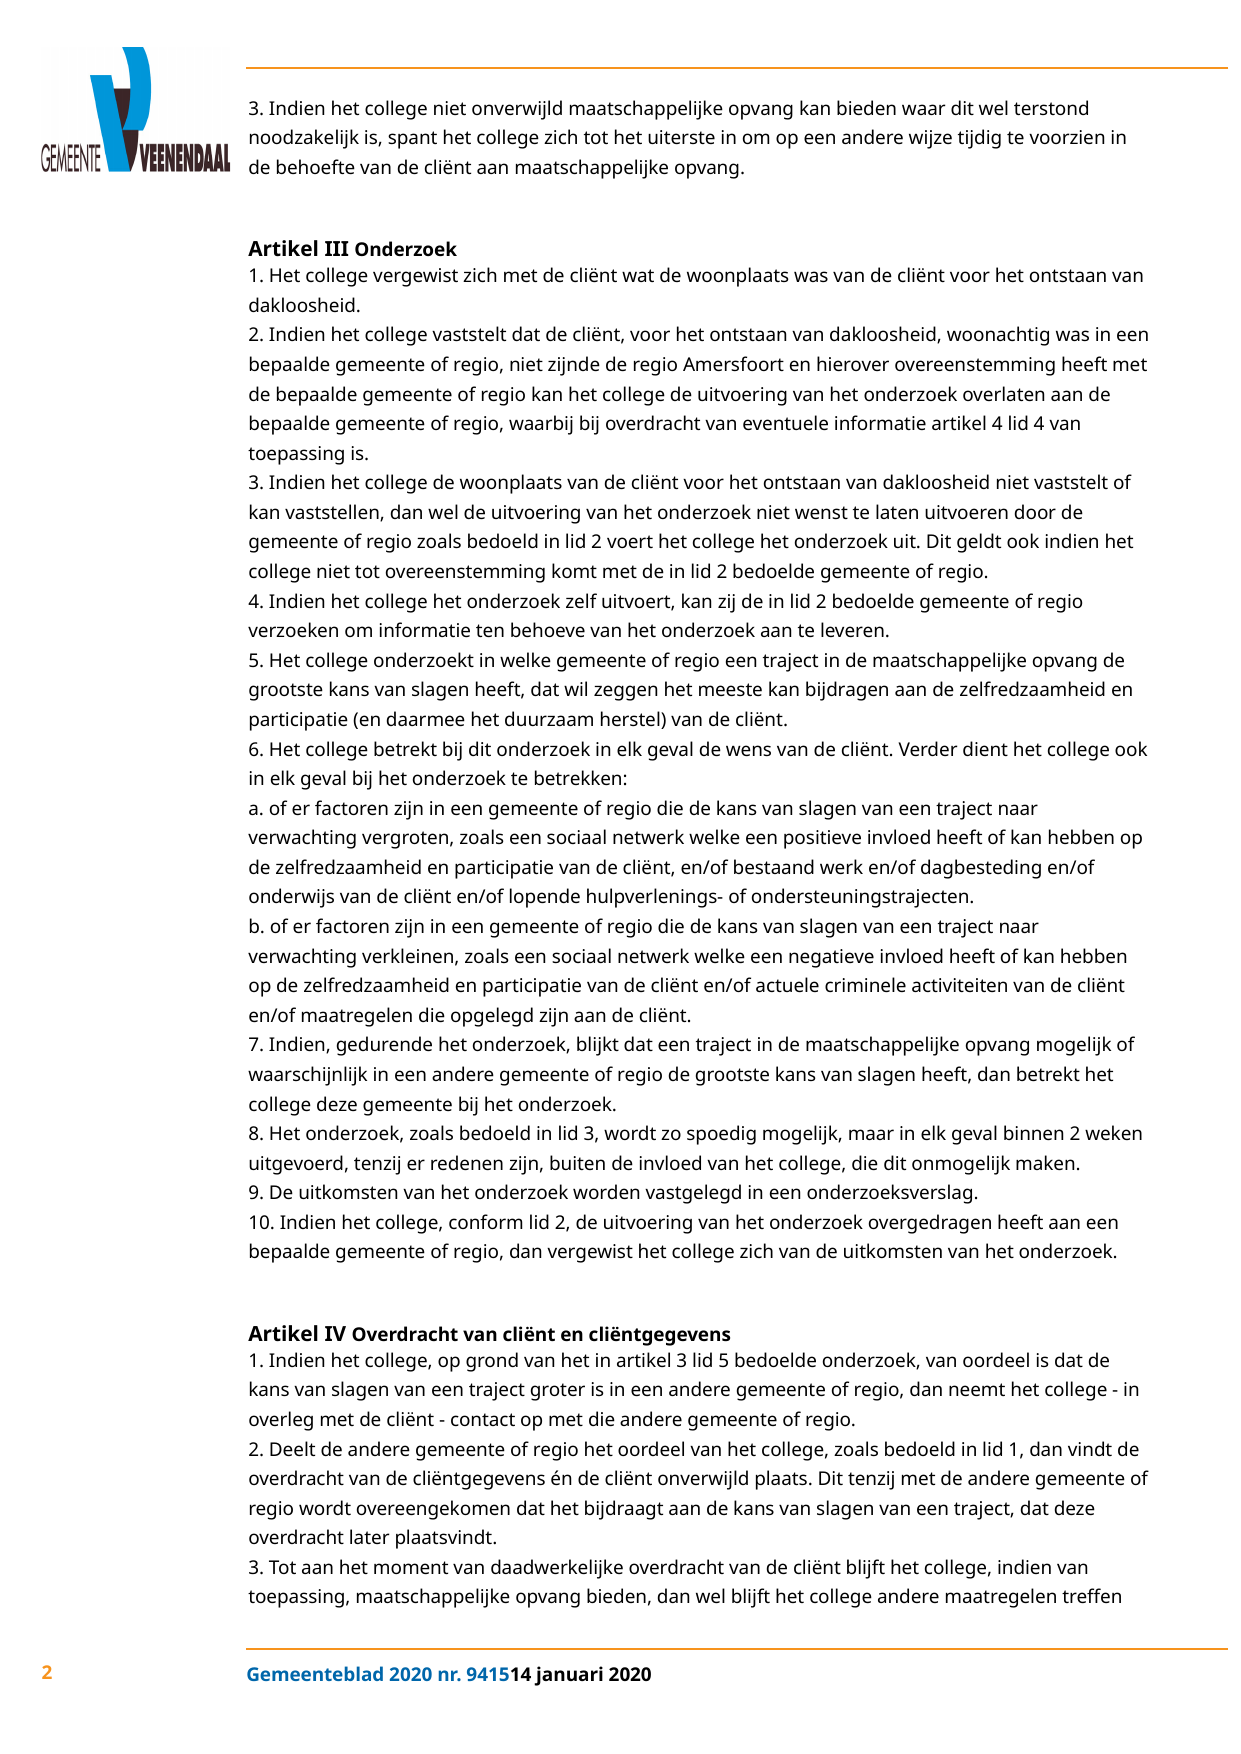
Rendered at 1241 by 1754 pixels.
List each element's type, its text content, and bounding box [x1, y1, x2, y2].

text 7. Indien, gedurende het onderzoek, blijkt dat een traject in de maatschappelijke opvang mogelijk of waarschijnlijk in een andere gemeente of regio de grootste kans van slagen heeft, dan betrekt het college deze gemeente bij het onderzoek. [248, 1032, 1152, 1116]
text 5. Het college onderzoekt in welke gemeente of regio een traject in de maatschappelijke opvang de grootste kans van slagen heeft, dat wil zeggen het meeste kan bijdragen aan de zelfredzaamheid en participatie (en daarmee het duurzaam herstel) van de cliënt. [248, 647, 1152, 732]
text 10. Indien het college, conform lid 2, de uitvoering van het onderzoek overgedragen heeft aan een bepaalde gemeente of regio, dan vergewist het college zich van de uitkomsten van het onderzoek. [248, 1209, 1152, 1264]
text b. of er factoren zijn in een gemeente of regio die de kans van slagen van een traject naar verwachting verkleinen, zoals een sociaal netwerk welke een negatieve invloed heeft of kan hebben op de zelfredzaamheid en participatie van de cliënt en/of actuele criminele activiteiten van de cliënt en/of maatregelen die opgelegd zijn aan de cliënt. [248, 913, 1152, 1028]
text 1. Indien het college, op grond van het in artikel 3 lid 5 bedoelde onderzoek, van oordeel is dat de kans van slagen van een traject groter is in een andere gemeente of regio, dan neemt het college - in overleg met de cliënt - contact op met die andere gemeente of regio. [248, 1347, 1152, 1432]
text 3. Indien het college niet onverwijld maatschappelijke opvang kan bieden waar dit wel terstond noodzakelijk is, spant het college zich tot het uiterste in om op een andere wijze tijdig te voorzien in de behoefte van de cliënt aan maatschappelijke opvang. [248, 95, 1152, 180]
text 2. Deelt de andere gemeente of regio het oordeel van het college, zoals bedoeld in lid 1, dan vindt de overdracht van de cliëntgegevens én de cliënt onverwijld plaats. Dit tenzij met de andere gemeente of regio wordt overeengekomen dat het bijdraagt aan de kans van slagen van een traject, dat deze overdracht later plaatsvindt. [248, 1436, 1152, 1550]
text 9. De uitkomsten van het onderzoek worden vastgelegd in een onderzoeksverslag. [248, 1179, 1152, 1205]
text 6. Het college betrekt bij dit onderzoek in elk geval de wens van de cliënt. Verder dient het college ook in elk geval bij het onderzoek te betrekken: [248, 736, 1152, 791]
text 8. Het onderzoek, zoals bedoeld in lid 3, wordt zo spoedig mogelijk, maar in elk geval binnen 2 weken uitgevoerd, tenzij er redenen zijn, buiten de invloed van het college, die dit onmogelijk maken. [248, 1120, 1152, 1176]
text 1. Het college vergewist zich met de cliënt wat de woonplaats was van de cliënt voor het ontstaan van dakloosheid. [248, 262, 1152, 318]
text 2. Indien het college vaststelt dat de cliënt, voor het ontstaan van dakloosheid, woonachtig was in een bepaalde gemeente of regio, niet zijnde de regio Amersfoort en hierover overeen­stemming heeft met de bepaalde gemeente of regio kan het college de uitvoering van het onderzoek overlaten aan de bepaalde gemeente of regio, waarbij bij overdracht van eventuele informatie artikel 4 lid 4 van toepassing is. [248, 322, 1152, 466]
text a. of er factoren zijn in een gemeente of regio die de kans van slagen van een traject naar verwachting vergroten, zoals een sociaal netwerk welke een positieve invloed heeft of kan hebben op de zelfred­zaamheid en participatie van de cliënt, en/of bestaand werk en/of dagbesteding en/of onderwijs van de cliënt en/of lopende hulpverlenings- of ondersteuningstrajecten. [248, 795, 1152, 909]
text Artikel III Onderzoek [248, 234, 1152, 262]
picture [123, 47, 231, 172]
text 4. Indien het college het onderzoek zelf uitvoert, kan zij de in lid 2 bedoelde gemeente of regio verzoeken om informatie ten behoeve van het onderzoek aan te leveren. [248, 588, 1152, 643]
picture [41, 47, 130, 172]
text 3. Indien het college de woonplaats van de cliënt voor het ontstaan van dakloosheid niet vaststelt of kan vaststellen, dan wel de uitvoering van het onderzoek niet wenst te laten uitvoeren door de gemeente of regio zoals bedoeld in lid 2 voert het college het onderzoek uit. Dit geldt ook indien het college niet tot overeenstemming komt met de in lid 2 bedoelde gemeente of regio. [248, 469, 1152, 584]
text 3. Tot aan het moment van daadwerkelijke overdracht van de cliënt blijft het college, indien van toepassing, maatschappelijke opvang bieden, dan wel blijft het college andere maatregelen treffen [248, 1554, 1152, 1609]
text Artikel IV Overdracht van cliënt en cliëntgegevens [248, 1319, 1152, 1347]
